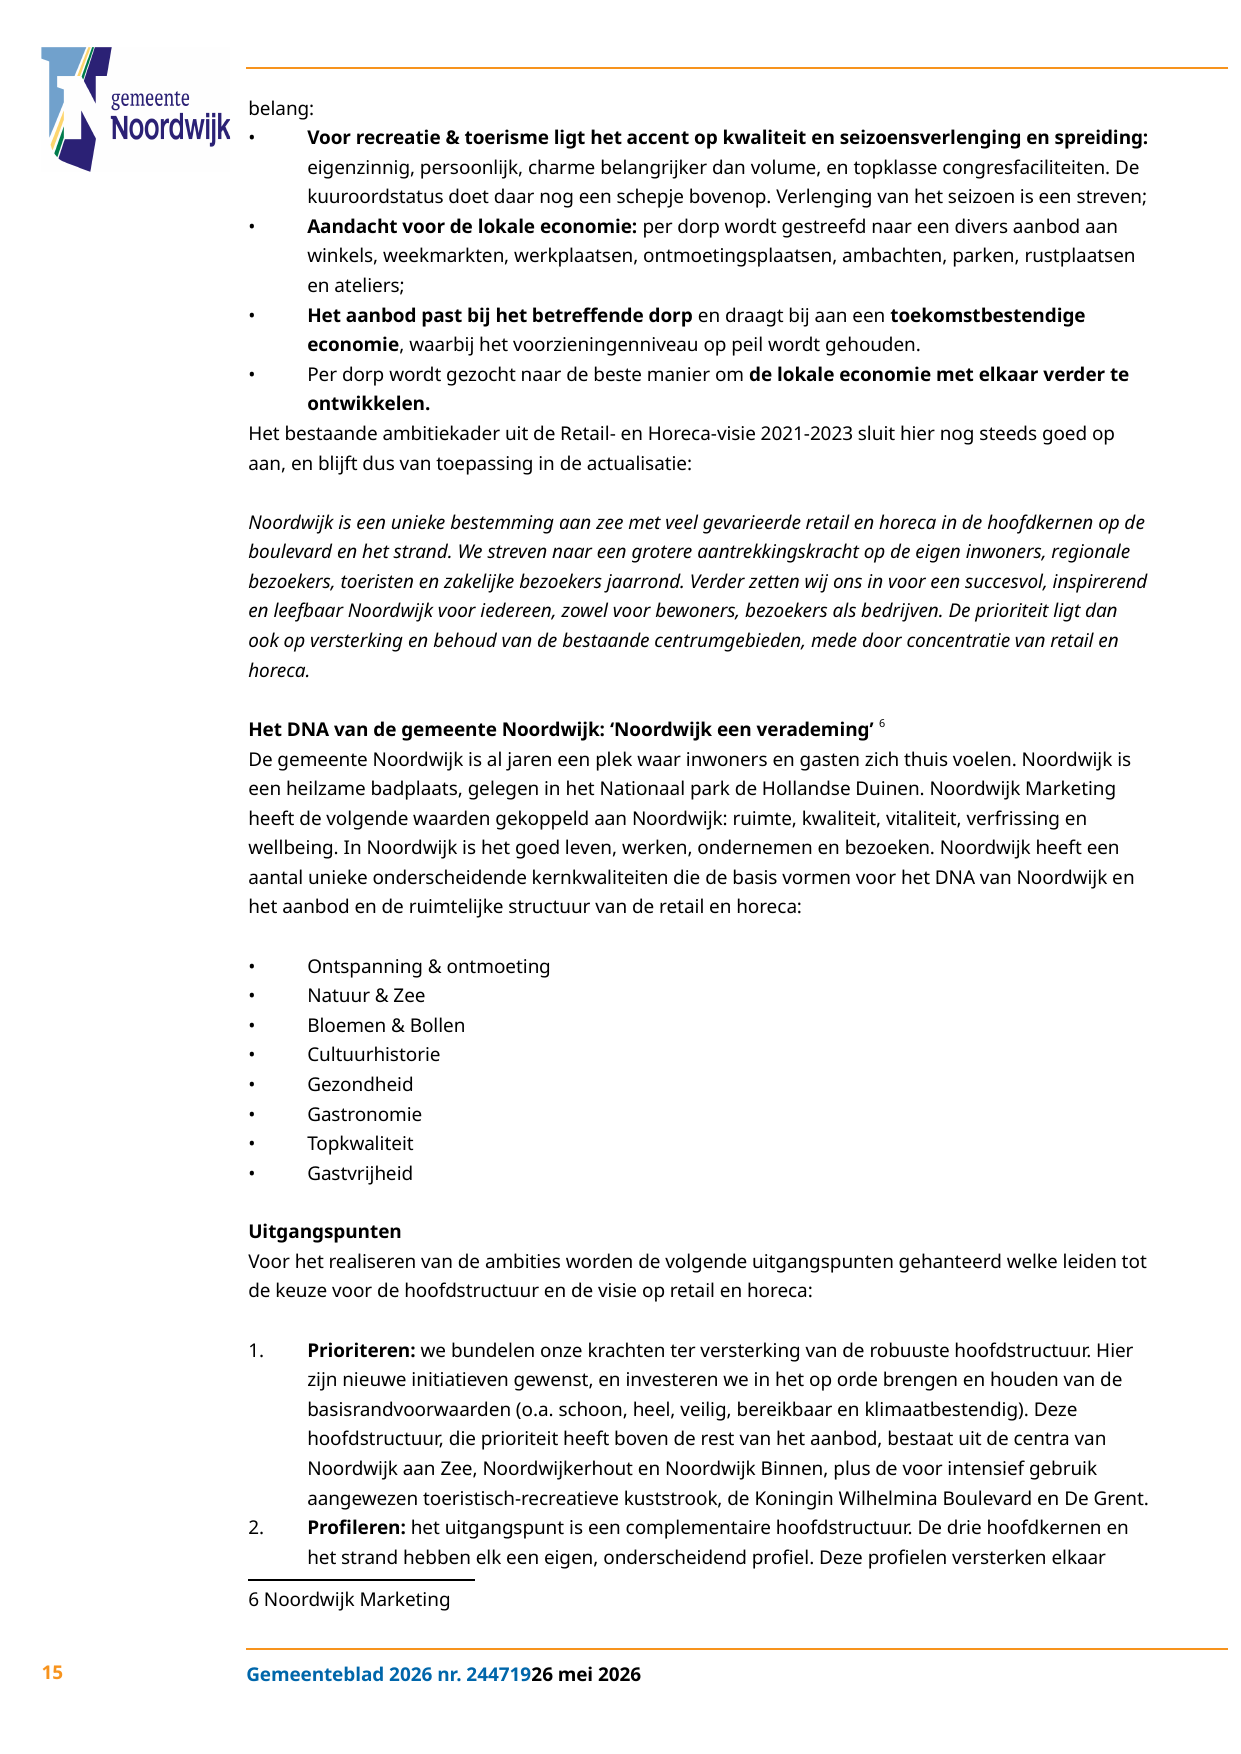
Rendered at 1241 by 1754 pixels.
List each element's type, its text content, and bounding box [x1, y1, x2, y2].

list Het aanbod past bij het betreffende dorp en draagt bij aan een toekomstbestendige economie, waarbij het voorzieningenniveau op peil wordt gehouden. [248, 302, 1152, 357]
list Prioriteren: we bundelen onze krachten ter versterking van de robuuste hoofdstructuur. Hier zijn nieuwe initiatieven gewenst, en investeren we in het op orde brengen en houden van de basis­randvoorwaarden (o.a. schoon, heel, veilig, bereikbaar en klimaatbestendig). Deze hoofdstructuur, die prioriteit heeft boven de rest van het aanbod, bestaat uit de centra van Noordwijk aan Zee, Noordwijkerhout en Noordwijk Binnen, plus de voor intensief gebruik aangewezen toeristisch-recreatieve kuststrook, de Koningin Wilhelmina Boulevard en De Grent. [248, 1337, 1152, 1510]
list Per dorp wordt gezocht naar de beste manier om de lokale economie met elkaar verder te ontwikkelen. [248, 361, 1152, 416]
text Noordwijk is een unieke bestemming aan zee met veel gevarieerde retail en horeca in de hoofdkernen op de boulevard en het strand. We streven naar een grotere aantrekkingskracht op de eigen inwoners, regionale bezoekers, toeristen en zakelijke bezoekers jaarrond. Verder zetten wij ons in voor een succesvol, inspirerend en leefbaar Noordwijk voor iedereen, zowel voor bewoners, bezoekers als bedrijven. De prioriteit ligt dan ook op versterking en behoud van de bestaande centrumgebieden, mede door concentratie van retail en horeca. [248, 509, 1152, 683]
text Voor het realiseren van de ambities worden de volgende uitgangspunten gehanteerd welke leiden tot de keuze voor de hoofdstructuur en de visie op retail en horeca: [248, 1248, 1152, 1303]
list Profileren: het uitgangspunt is een complementaire hoofdstructuur. De drie hoofdkernen en het strand hebben elk een eigen, onderscheidend profiel. Deze profielen versterken elkaar [248, 1514, 1152, 1569]
text belang: [248, 95, 1152, 121]
list Voor recreatie & toerisme ligt het accent op kwaliteit en seizoensverlenging en spreiding: eigenzinnig, persoonlijk, charme belangrijker dan volume, en topklasse congresfaciliteiten. De kuuroordstatus doet daar nog een schepje bovenop. Verlenging van het seizoen is een streven; [248, 124, 1152, 209]
text Uitgangspunten [248, 1218, 1152, 1244]
picture [41, 47, 231, 172]
list Aandacht voor de lokale economie: per dorp wordt gestreefd naar een divers aanbod aan winkels, weekmarkten, werkplaatsen, ontmoetingsplaatsen, ambachten, parken, rustplaatsen en ateliers; [248, 213, 1152, 298]
text Het bestaande ambitiekader uit de Retail- en Horeca-visie 2021-2023 sluit hier nog steeds goed op aan, en blijft dus van toepassing in de actualisatie: [248, 420, 1152, 476]
table_header Het DNA van de gemeente Noordwijk: ‘Noordwijk een verademing’ De gemeente Noordwijk is al jaren een plek waar inwoners en gasten zich thuis voelen. Noordwijk is een heilzame badplaats, gelegen in het Nationaal park de Hollandse Duinen. Noordwijk Marketing heeft de volgende waarden gekoppeld aan Noordwijk: ruimte, kwaliteit, vitaliteit, verfrissing en wellbeing. In Noordwijk is het goed leven, werken, ondernemen en bezoeken. Noordwijk heeft een aantal unieke onderscheidende kernkwaliteiten die de basis vormen voor het DNA van Noordwijk en het aanbod en de ruimtelijke structuur van de retail en horeca: Ontspanning & ontmoeting Natuur & Zee Bloemen & Bollen Cultuurhistorie Gezondheid Gastronomie Topkwaliteit Gastvrijheid [248, 716, 1152, 1186]
